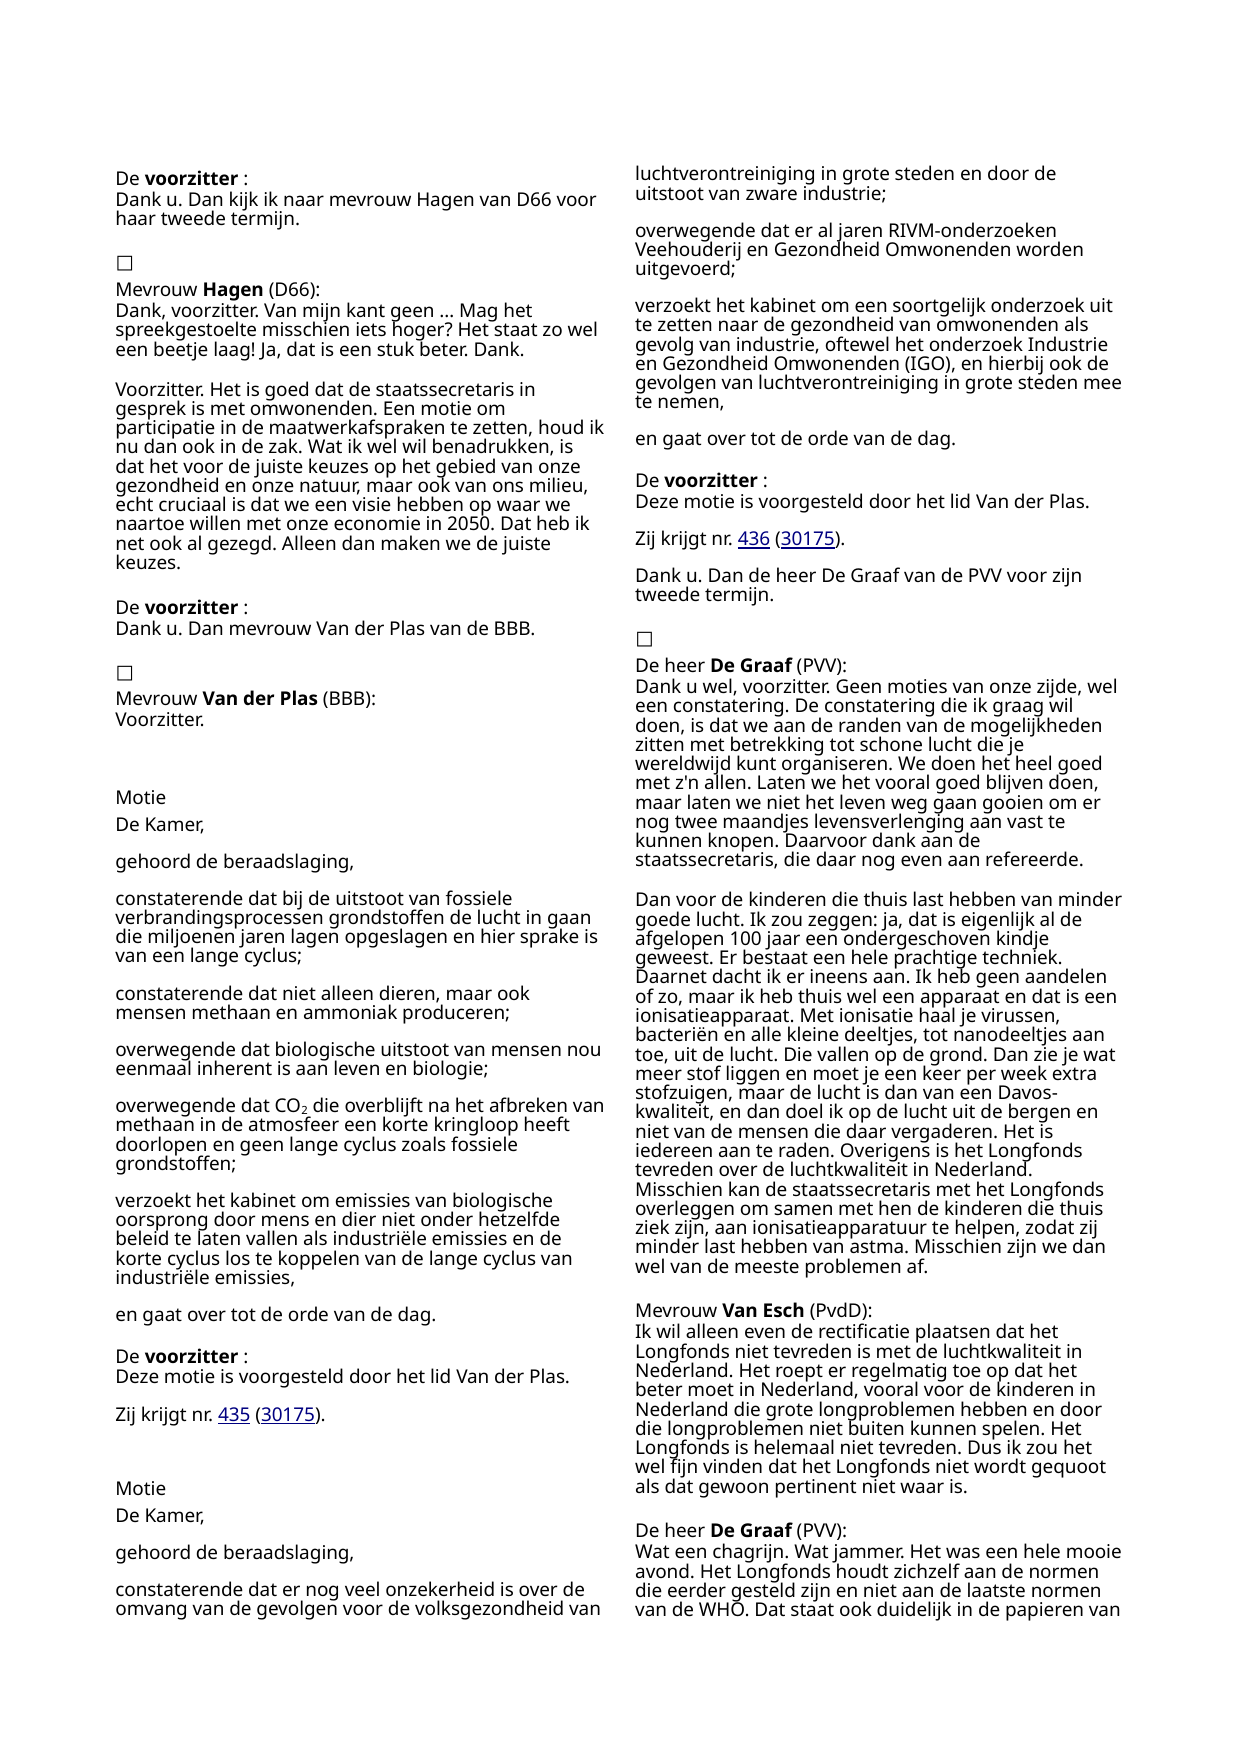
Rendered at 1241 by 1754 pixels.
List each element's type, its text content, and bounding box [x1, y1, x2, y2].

text Dank u. Dan de heer De Graaf van de PVV voor zijn tweede termijn. [635, 567, 1125, 606]
text Dank u. Dan mevrouw Van der Plas van de BBB. [115, 620, 605, 639]
text Dan voor de kinderen die thuis last hebben van minder goede lucht. Ik zou zeggen: ja, dat is eigenlijk al de afgelopen 100 jaar een ondergeschoven kindje geweest. Er bestaat een hele prachtige techniek. Daarnet dacht ik er ineens aan. Ik heb geen aandelen of zo, maar ik heb thuis wel een apparaat en dat is een ionisatieapparaat. Met ionisatie haal je virussen, bacteriën en alle kleine deeltjes, tot nanodeeltjes aan toe, uit de lucht. Die vallen op de grond. Dan zie je wat meer stof liggen en moet je een keer per week extra stofzuigen, maar de lucht is dan van een Davos-kwaliteit, en dan doel ik op de lucht uit de bergen en niet van de mensen die daar vergaderen. Het is iedereen aan te raden. Overigens is het Longfonds tevreden over de luchtkwaliteit in Nederland. Misschien kan de staatssecretaris met het Longfonds overleggen om samen met hen de kinderen die thuis ziek zijn, aan ionisatieapparatuur te helpen, zodat zij minder last hebben van astma. Misschien zijn we dan wel van de meeste problemen af. [635, 891, 1125, 1277]
text Deze motie is voorgesteld door het lid Van der Plas. [115, 1368, 605, 1388]
text Voorzitter. Het is goed dat de staatssecretaris in gesprek is met omwonenden. Een motie om participatie in de maatwerkafspraken te zetten, houd ik nu dan ook in de zak. Wat ik wel wil benadrukken, is dat het voor de juiste keuzes op het gebied van onze gezondheid en onze natuur, maar ook van ons milieu, echt cruciaal is dat we een visie hebben op waar we naartoe willen met onze economie in 2050. Dat heb ik net ook al gezegd. Alleen dan maken we de juiste keuzes. [115, 381, 605, 573]
text De voorzitter : [115, 1343, 605, 1368]
text overwegende dat CO2 die overblijft na het afbreken van methaan in de atmosfeer een korte kringloop heeft doorlopen en geen lange cyclus zoals fossiele grondstoffen; [115, 1097, 605, 1174]
text De Kamer, [115, 816, 605, 835]
text De voorzitter : [635, 467, 1125, 493]
text verzoekt het kabinet om emissies van biologische oorsprong door mens en dier niet onder hetzelfde beleid te laten vallen als industriële emissies en de korte cyclus los te koppelen van de lange cyclus van industriële emissies, [115, 1192, 605, 1288]
text De heer De Graaf (PVV): [635, 652, 1125, 678]
text Motie [115, 1475, 605, 1501]
text Dank, voorzitter. Van mijn kant geen … Mag het spreekgestoelte misschien iets hoger? Het staat zo wel een beetje laag! Ja, dat is een stuk beter. Dank. [115, 302, 605, 360]
text De heer De Graaf (PVV): [635, 1518, 1125, 1543]
text Dank u wel, voorzitter. Geen moties van onze zijde, wel een constatering. De constatering die ik graag wil doen, is dat we aan de randen van de mogelijkheden zitten met betrekking tot schone lucht die je wereldwijd kunt organiseren. We doen het heel goed met z'n allen. Laten we het vooral goed blijven doen, maar laten we niet het leven weg gaan gooien om er nog twee maandjes levensverlenging aan vast te kunnen knopen. Daarvoor dank aan de staatssecretaris, die daar nog even aan refereerde. [635, 678, 1125, 871]
text Ik wil alleen even de rectificatie plaatsen dat het Longfonds niet tevreden is met de luchtkwaliteit in Nederland. Het roept er regelmatig toe op dat het beter moet in Nederland, vooral voor de kinderen in Nederland die grote longproblemen hebben en door die longproblemen niet buiten kunnen spelen. Het Longfonds is helemaal niet tevreden. Dus ik zou het wel fijn vinden dat het Longfonds niet wordt gequoot als dat gewoon pertinent niet waar is. [635, 1323, 1125, 1497]
text constaterende dat niet alleen dieren, maar ook mensen methaan en ammoniak produceren; [115, 984, 605, 1023]
text ⬜ [635, 627, 1125, 652]
text Zij krijgt nr. 436 (30175). [635, 530, 1125, 549]
text gehoord de beraadslaging, [115, 1544, 605, 1563]
text De voorzitter : [115, 594, 605, 620]
text en gaat over tot de orde van de dag. [635, 430, 1125, 450]
text en gaat over tot de orde van de dag. [115, 1306, 605, 1325]
text gehoord de beraadslaging, [115, 853, 605, 872]
text ⬜ [115, 251, 605, 276]
text Zij krijgt nr. 435 (30175). [115, 1406, 605, 1425]
text luchtverontreiniging in grote steden en door de uitstoot van zware industrie; [635, 165, 1125, 204]
text Wat een chagrijn. Wat jammer. Het was een hele mooie avond. Het Longfonds houdt zichzelf aan de normen die eerder gesteld zijn en niet aan de laatste normen van de WHO. Dat staat ook duidelijk in de papieren van [635, 1543, 1125, 1621]
text verzoekt het kabinet om een soortgelijk onderzoek uit te zetten naar de gezondheid van omwonenden als gevolg van industrie, oftewel het onderzoek Industrie en Gezondheid Omwonenden (IGO), en hierbij ook de gevolgen van luchtverontreiniging in grote steden mee te nemen, [635, 297, 1125, 413]
text ⬜ [115, 660, 605, 686]
text Deze motie is voorgesteld door het lid Van der Plas. [635, 493, 1125, 512]
text Voorzitter. [115, 711, 605, 731]
text Mevrouw Van der Plas (BBB): [115, 686, 605, 711]
text constaterende dat er nog veel onzekerheid is over de omvang van de gevolgen voor de volksgezondheid van [115, 1581, 605, 1619]
text De voorzitter : [115, 165, 605, 191]
text De Kamer, [115, 1507, 605, 1526]
text Motie [115, 784, 605, 810]
text Dank u. Dan kijk ik naar mevrouw Hagen van D66 voor haar tweede termijn. [115, 191, 605, 230]
text constaterende dat bij de uitstoot van fossiele verbrandingsprocessen grondstoffen de lucht in gaan die miljoenen jaren lagen opgeslagen en hier sprake is van een lange cyclus; [115, 890, 605, 967]
text Mevrouw Hagen (D66): [115, 276, 605, 302]
text overwegende dat er al jaren RIVM-onderzoeken Veehouderij en Gezondheid Omwonenden worden uitgevoerd; [635, 222, 1125, 279]
text overwegende dat biologische uitstoot van mensen nou eenmaal inherent is aan leven en biologie; [115, 1041, 605, 1079]
text Mevrouw Van Esch (PvdD): [635, 1298, 1125, 1323]
